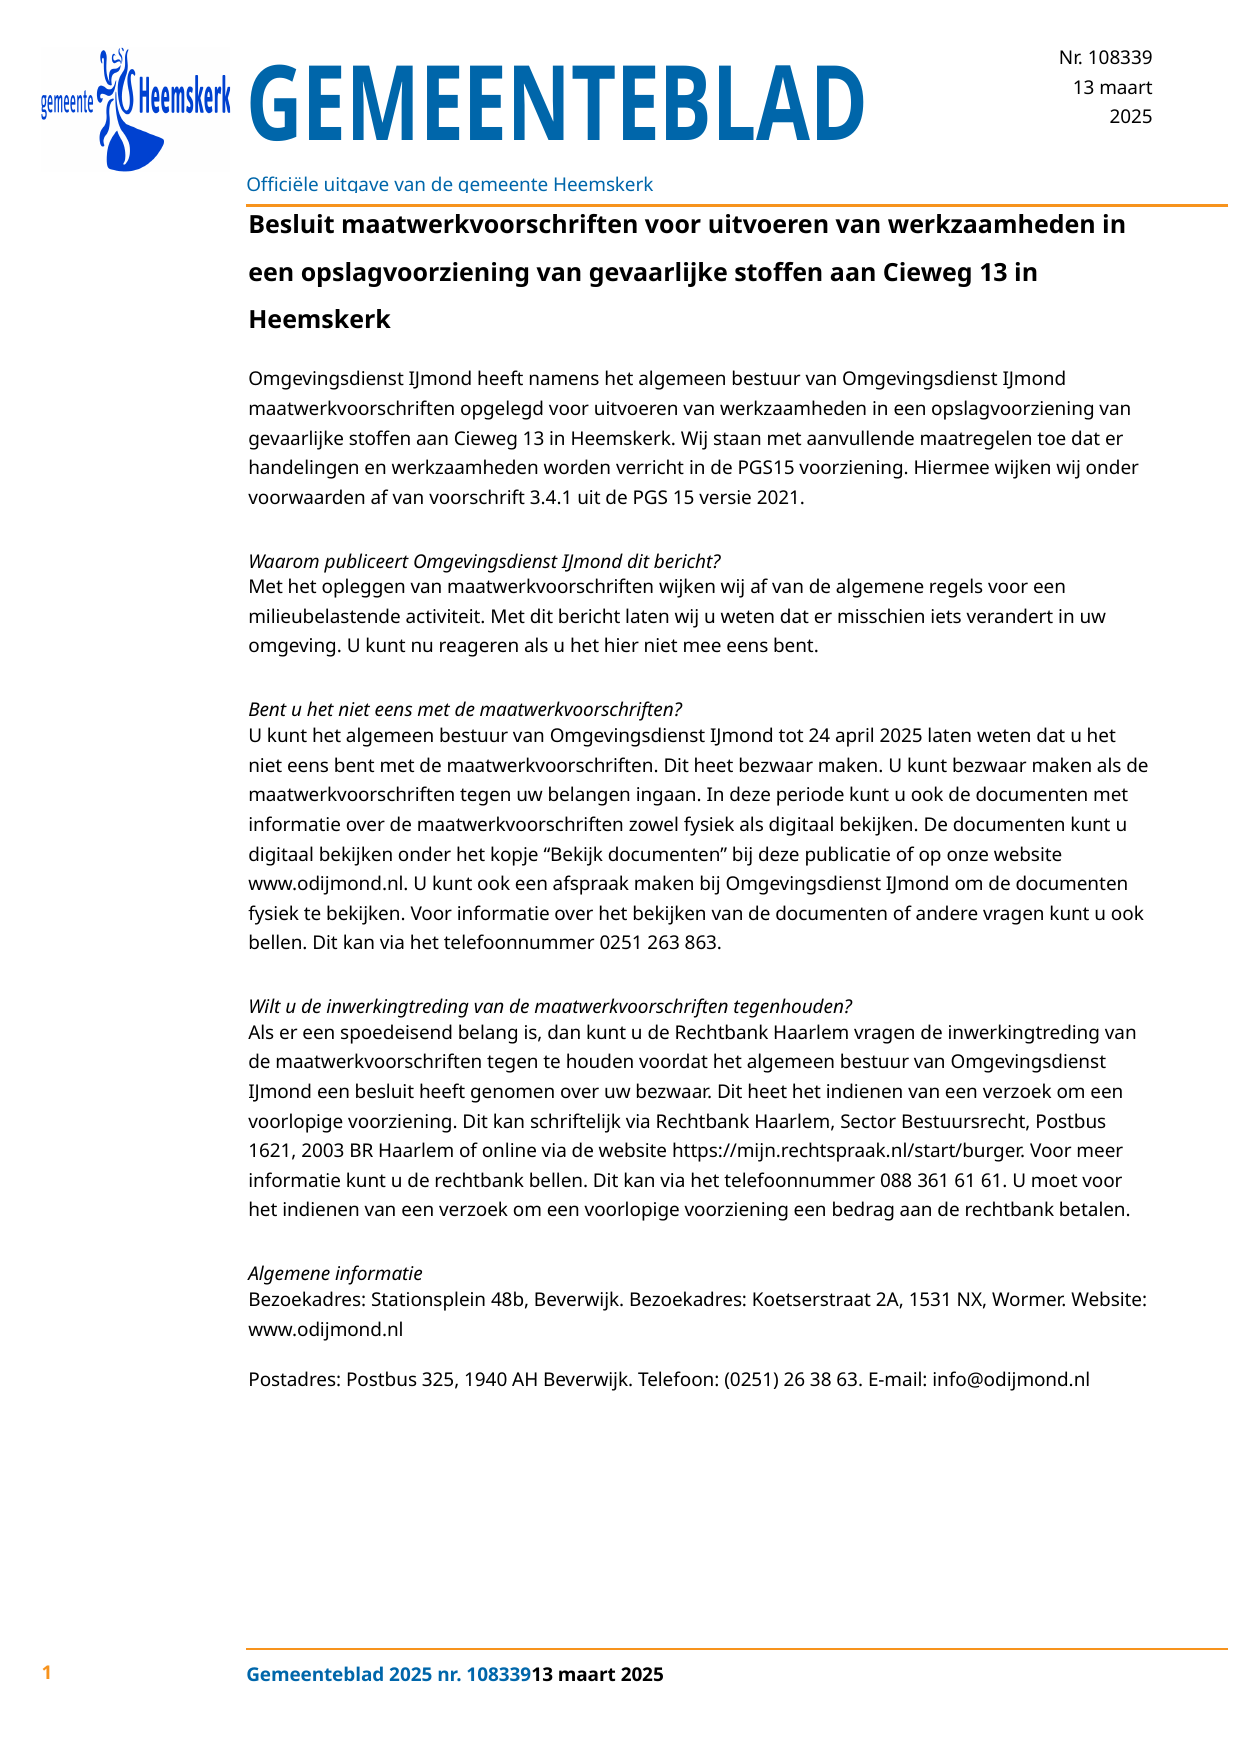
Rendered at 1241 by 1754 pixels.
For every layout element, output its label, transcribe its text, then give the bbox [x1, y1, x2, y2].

text Postadres: Postbus 325, 1940 AH Beverwijk. Telefoon: (0251) 26 38 63. E-mail: info@odijmond.nl [248, 1366, 1152, 1392]
text U kunt het algemeen bestuur van Omgevingsdienst IJmond tot 24 april 2025 laten weten dat u het niet eens bent met de maatwerkvoorschriften. Dit heet bezwaar maken. U kunt bezwaar maken als de maatwerkvoorschriften tegen uw belangen ingaan. In deze periode kunt u ook de documenten met informatie over de maatwerkvoorschriften zowel fysiek als digitaal bekijken. De documenten kunt u digitaal bekijken onder het kopje “Bekijk documenten” bij deze publicatie of op onze website www.odijmond.nl. U kunt ook een afspraak maken bij Omgevingsdienst IJmond om de documenten fysiek te bekijken. Voor informatie over het bekijken van de documenten of andere vragen kunt u ook bellen. Dit kan via het telefoonnummer 0251 263 863. [248, 722, 1152, 955]
text Waarom publiceert Omgevingsdienst IJmond dit bericht? [248, 548, 1152, 573]
text Wilt u de inwerkingtreding van de maatwerkvoorschriften tegenhouden? [248, 993, 1152, 1019]
picture [41, 47, 231, 172]
text Met het opleggen van maatwerkvoorschriften wijken wij af van de algemene regels voor een milieubelastende activiteit. Met dit bericht laten wij u weten dat er misschien iets verandert in uw omgeving. U kunt nu reageren als u het hier niet mee eens bent. [248, 573, 1152, 658]
text Omgevingsdienst IJmond heeft namens het algemeen bestuur van Omgevingsdienst IJmond maatwerkvoorschriften opgelegd voor uitvoeren van werkzaamheden in een opslagvoorziening van gevaarlijke stoffen aan Cieweg 13 in Heemskerk. Wij staan met aanvullende maatregelen toe dat er handelingen en werkzaamheden worden verricht in de PGS15 voorziening. Hiermee wijken wij onder voorwaarden af van voorschrift 3.4.1 uit de PGS 15 versie 2021. [248, 366, 1152, 509]
text Als er een spoedeisend belang is, dan kunt u de Rechtbank Haarlem vragen de inwerkingtreding van de maatwerkvoorschriften tegen te houden voordat het algemeen bestuur van Omgevingsdienst IJmond een besluit heeft genomen over uw bezwaar. Dit heet het indienen van een verzoek om een voorlopige voorziening. Dit kan schriftelijk via Rechtbank Haarlem, Sector Bestuursrecht, Postbus 1621, 2003 BR Haarlem of online via de website https://mijn.rechtspraak.nl/start/burger. Voor meer informatie kunt u de rechtbank bellen. Dit kan via het telefoonnummer 088 361 61 61. U moet voor het indienen van een verzoek om een voorlopige voorziening een bedrag aan de rechtbank betalen. [248, 1019, 1152, 1222]
text Besluit maatwerkvoorschriften voor uitvoeren van werkzaamheden in een opslagvoorziening van gevaarlijke stoffen aan Cieweg 13 in Heemskerk [248, 207, 1152, 336]
text Bent u het niet eens met de maatwerkvoorschriften? [248, 697, 1152, 722]
text Algemene informatie [248, 1261, 1152, 1286]
text Bezoekadres: Stationsplein 48b, Beverwijk. Bezoekadres: Koetserstraat 2A, 1531 NX, Wormer. Website: www.odijmond.nl [248, 1286, 1152, 1342]
